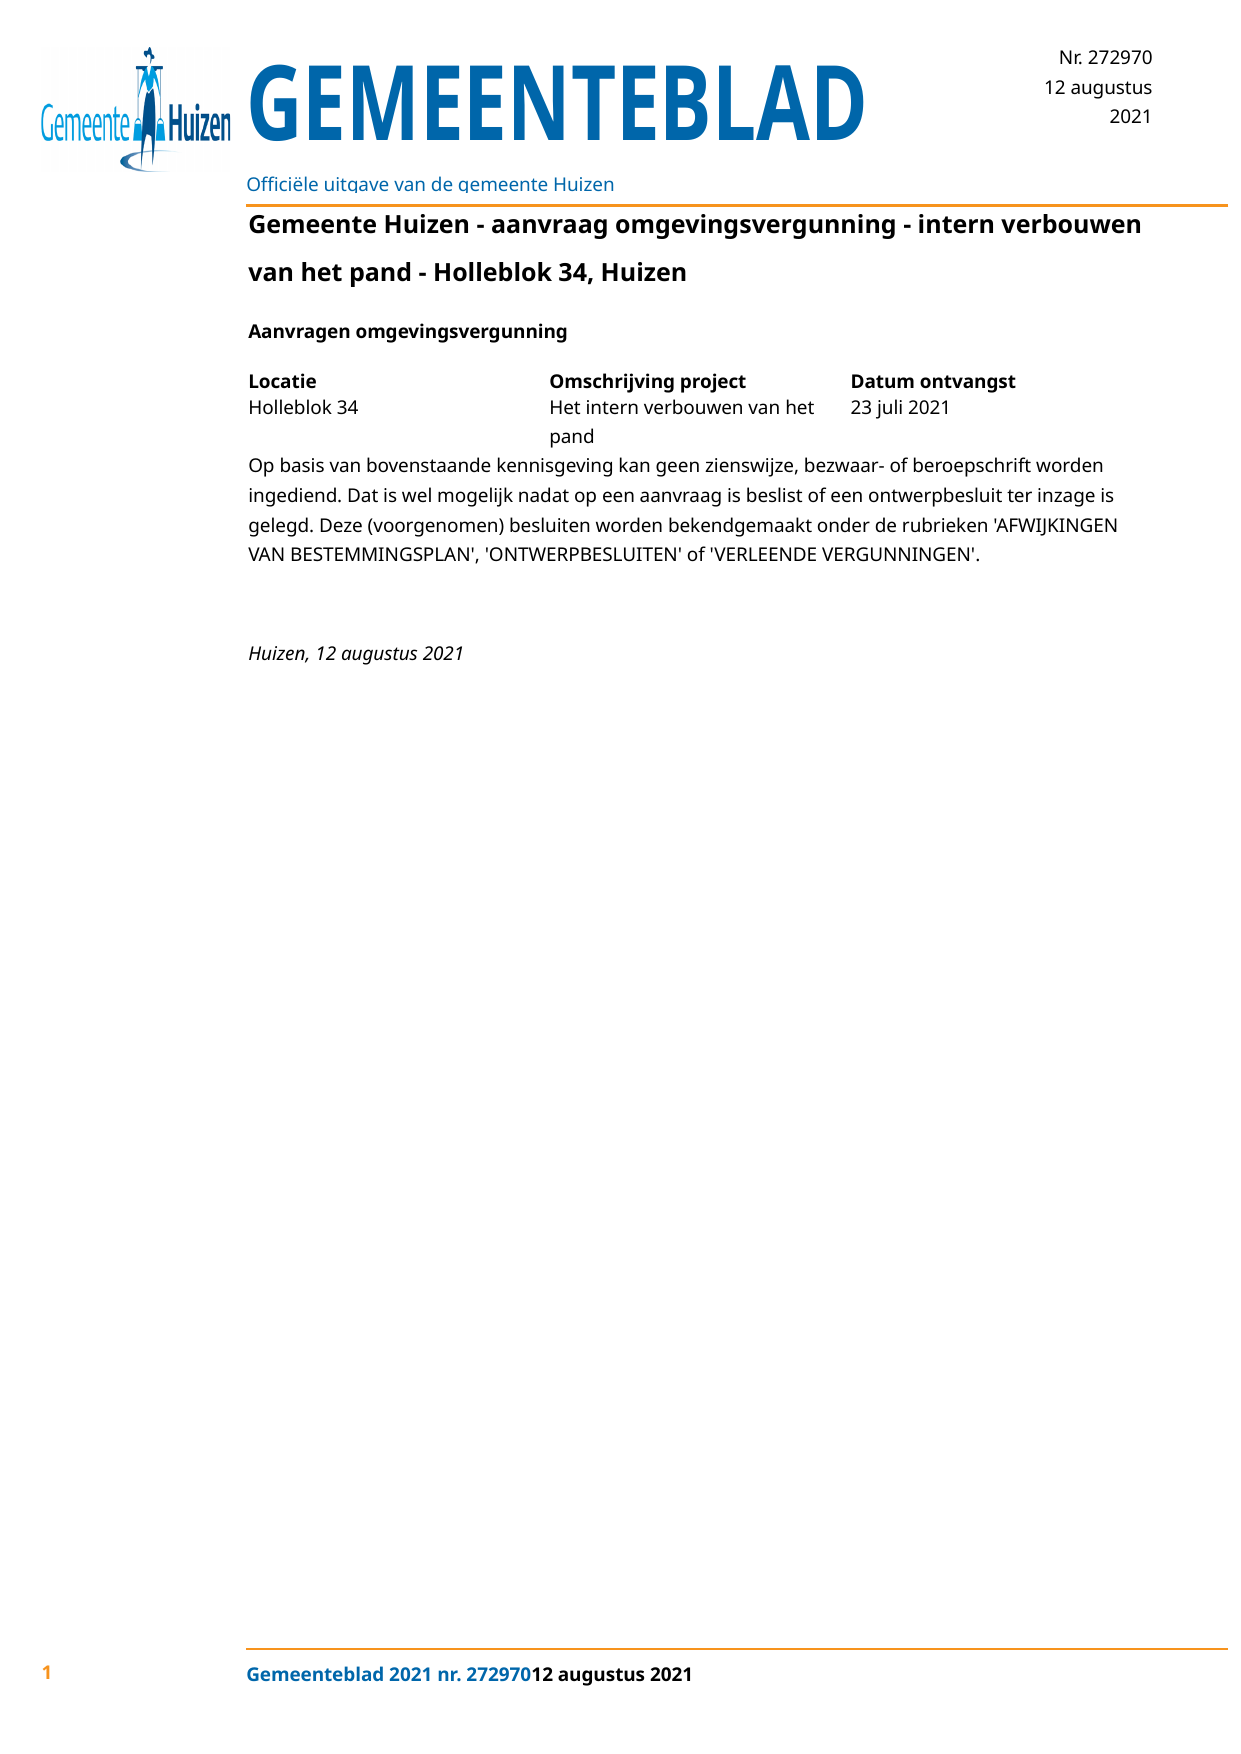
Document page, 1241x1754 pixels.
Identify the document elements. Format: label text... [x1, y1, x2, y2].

table_cell Holleblok 34 [248, 394, 549, 449]
text Aanvragen omgevingsvergunning [248, 318, 1152, 344]
text Gemeente Huizen - aanvraag omgevingsvergunning - intern verbouwen van het pand - Holleblok 34, Huizen [248, 207, 1152, 288]
picture [41, 47, 231, 172]
table_cell 23 juli 2021 [850, 394, 1152, 449]
text Huizen, 12 augustus 2021 [248, 640, 1152, 665]
table_header Locatie [248, 369, 549, 394]
table_header Omschrijving project [549, 369, 850, 394]
text Op basis van bovenstaande kennisgeving kan geen zienswijze, bezwaar- of beroepschrift worden ingediend. Dat is wel mogelijk nadat op een aanvraag is beslist of een ontwerpbesluit ter inzage is gelegd. Deze (voorgenomen) besluiten worden bekendgemaakt onder de rubrieken 'AFWIJKINGEN VAN BESTEMMINGSPLAN', 'ONTWERPBESLUITEN' of 'VERLEENDE VERGUNNINGEN'. [248, 453, 1152, 567]
table_cell Het intern verbouwen van het pand [549, 394, 850, 449]
table_header Datum ontvangst [850, 369, 1152, 394]
